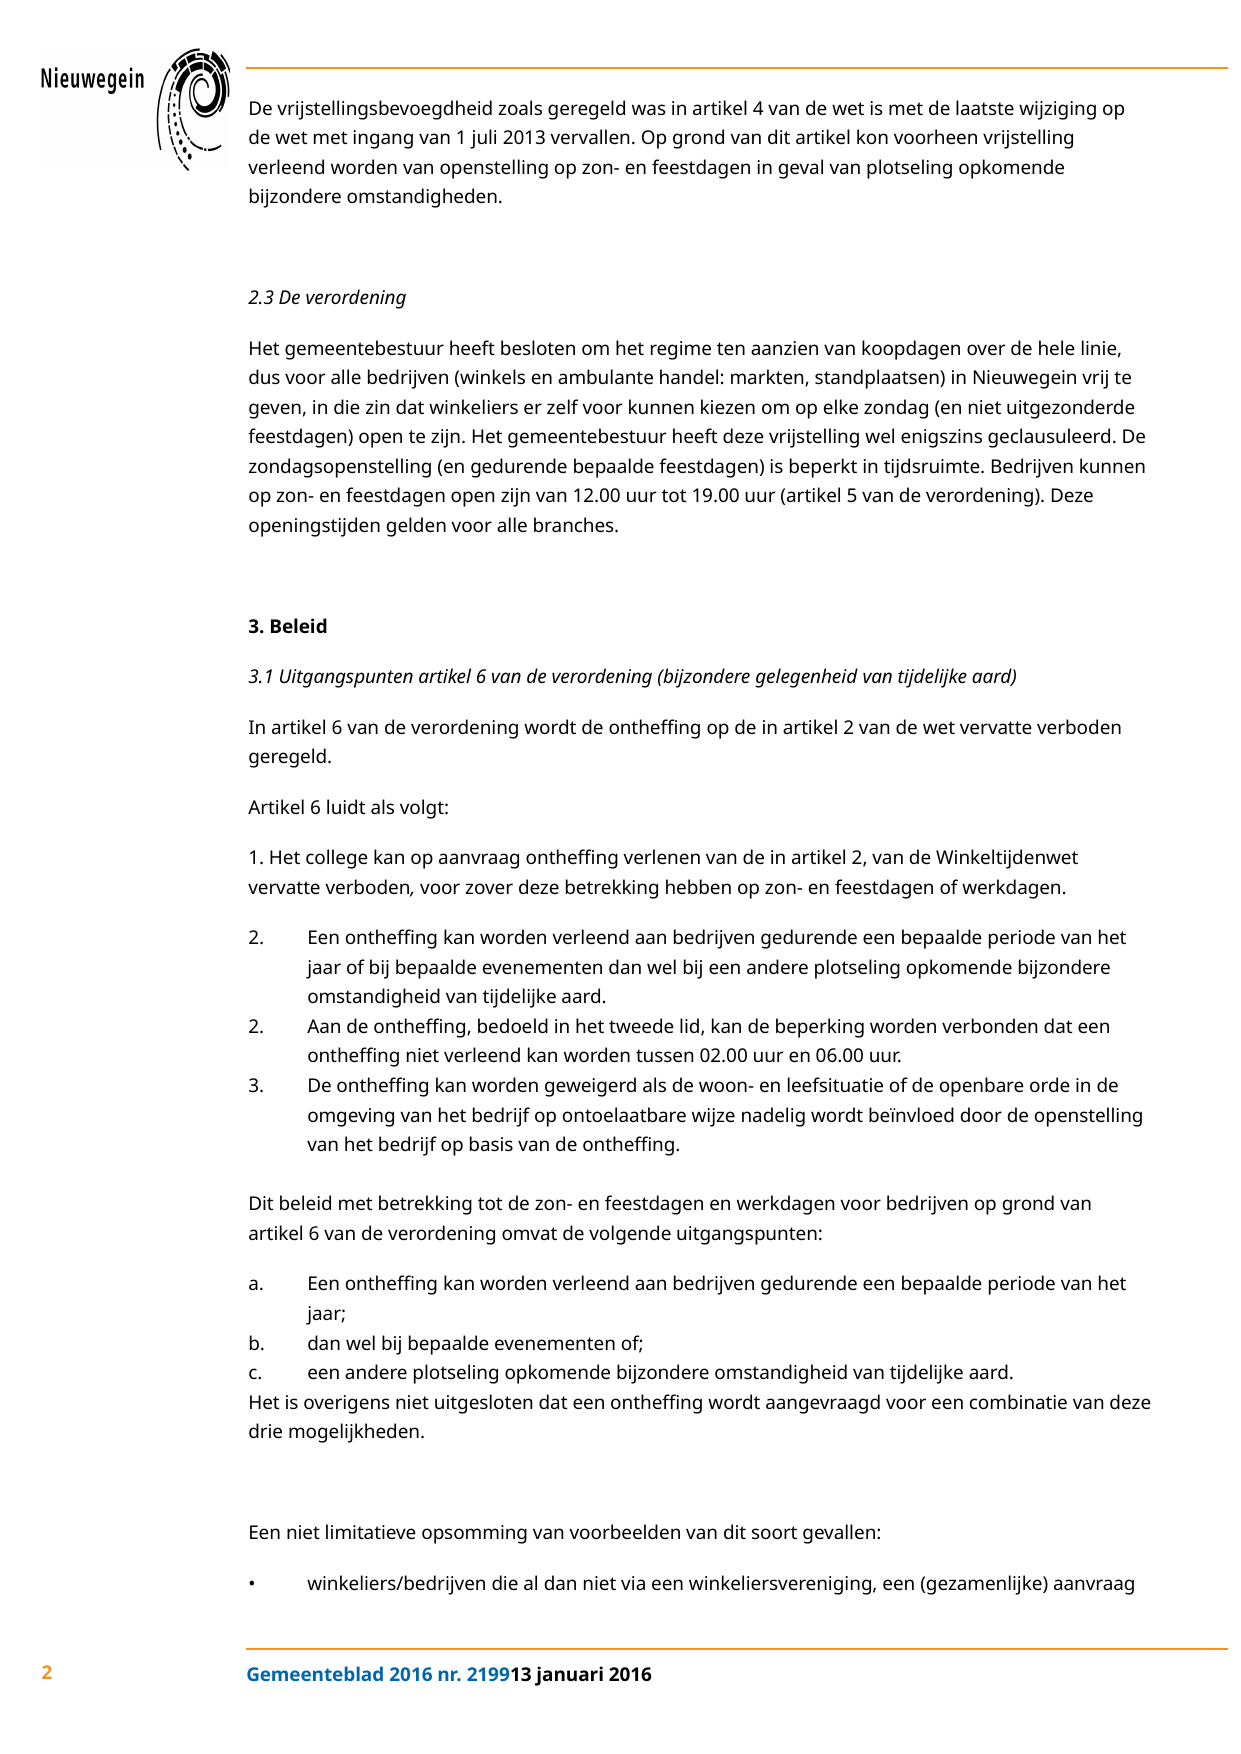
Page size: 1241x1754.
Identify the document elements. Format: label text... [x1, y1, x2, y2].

text In artikel 6 van de verordening wordt de ontheffing op de in artikel 2 van de wet vervatte verboden geregeld. [248, 714, 1152, 769]
list Een ontheffing kan worden verleend aan bedrijven gedurende een bepaalde periode van het jaar; [248, 1271, 1152, 1326]
text 3. Beleid [248, 613, 1152, 639]
text 1. Het college kan op aanvraag ontheffing verlenen van de in artikel 2, van de Winkeltijdenwet vervatte verboden, voor zover deze betrekking hebben op zon- en feestdagen of werkdagen. [248, 844, 1152, 900]
list Een ontheffing kan worden verleend aan bedrijven gedurende een bepaalde periode van het jaar of bij bepaalde evenementen dan wel bij een andere plotseling opkomende bijzondere omstandigheid van tijdelijke aard. [248, 924, 1152, 1009]
list Aan de ontheffing, bedoeld in het tweede lid, kan de beperking worden verbonden dat een ontheffing niet verleend kan worden tussen 02.00 uur en 06.00 uur. [248, 1013, 1152, 1068]
picture [41, 47, 231, 172]
text 3.1 Uitgangspunten artikel 6 van de verordening (bijzondere gelegenheid van tijdelijke aard) [248, 663, 1152, 689]
list een andere plotseling opkomende bijzondere omstandigheid van tijdelijke aard. [248, 1359, 1152, 1385]
list De ontheffing kan worden geweigerd als de woon- en leefsituatie of de openbare orde in de omgeving van het bedrijf op ontoelaatbare wijze nadelig wordt beïnvloed door de openstelling van het bedrijf op basis van de ontheffing. [248, 1072, 1152, 1157]
text Dit beleid met betrekking tot de zon- en feestdagen en werkdagen voor bedrijven op grond van artikel 6 van de verordening omvat de volgende uitgangspunten: [248, 1191, 1152, 1246]
text Een niet limitatieve opsomming van voorbeelden van dit soort gevallen: [248, 1519, 1152, 1545]
list dan wel bij bepaalde evenementen of; [248, 1330, 1152, 1356]
text Artikel 6 luidt als volgt: [248, 794, 1152, 820]
text Het gemeentebestuur heeft besloten om het regime ten aanzien van koopdagen over de hele linie, dus voor alle bedrijven (winkels en ambulante handel: markten, standplaatsen) in Nieuwegein vrij te geven, in die zin dat winkeliers er zelf voor kunnen kiezen om op elke zondag (en niet uitgezonderde feestdagen) open te zijn. Het gemeentebestuur heeft deze vrijstelling wel enigszins geclausuleerd. De zondagsopenstelling (en gedurende bepaalde feestdagen) is beperkt in tijdsruimte. Bedrijven kunnen op zon- en feestdagen open zijn van 12.00 uur tot 19.00 uur (artikel 5 van de verordening). Deze openingstijden gelden voor alle branches. [248, 335, 1152, 538]
text De vrijstellingsbevoegdheid zoals geregeld was in artikel 4 van de wet is met de laatste wijziging op de wet met ingang van 1 juli 2013 vervallen. Op grond van dit artikel kon voorheen vrijstelling verleend worden van openstelling op zon- en feestdagen in geval van plotseling opkomende bijzondere omstandigheden. [248, 95, 1152, 209]
text Het is overigens niet uitgesloten dat een ontheffing wordt aangevraagd voor een combinatie van deze drie mogelijkheden. [248, 1389, 1152, 1444]
list winkeliers/bedrijven die al dan niet via een winkeliersvereniging, een (gezamenlijke) aanvraag [248, 1570, 1152, 1596]
text 2.3 De verordening [248, 284, 1152, 310]
